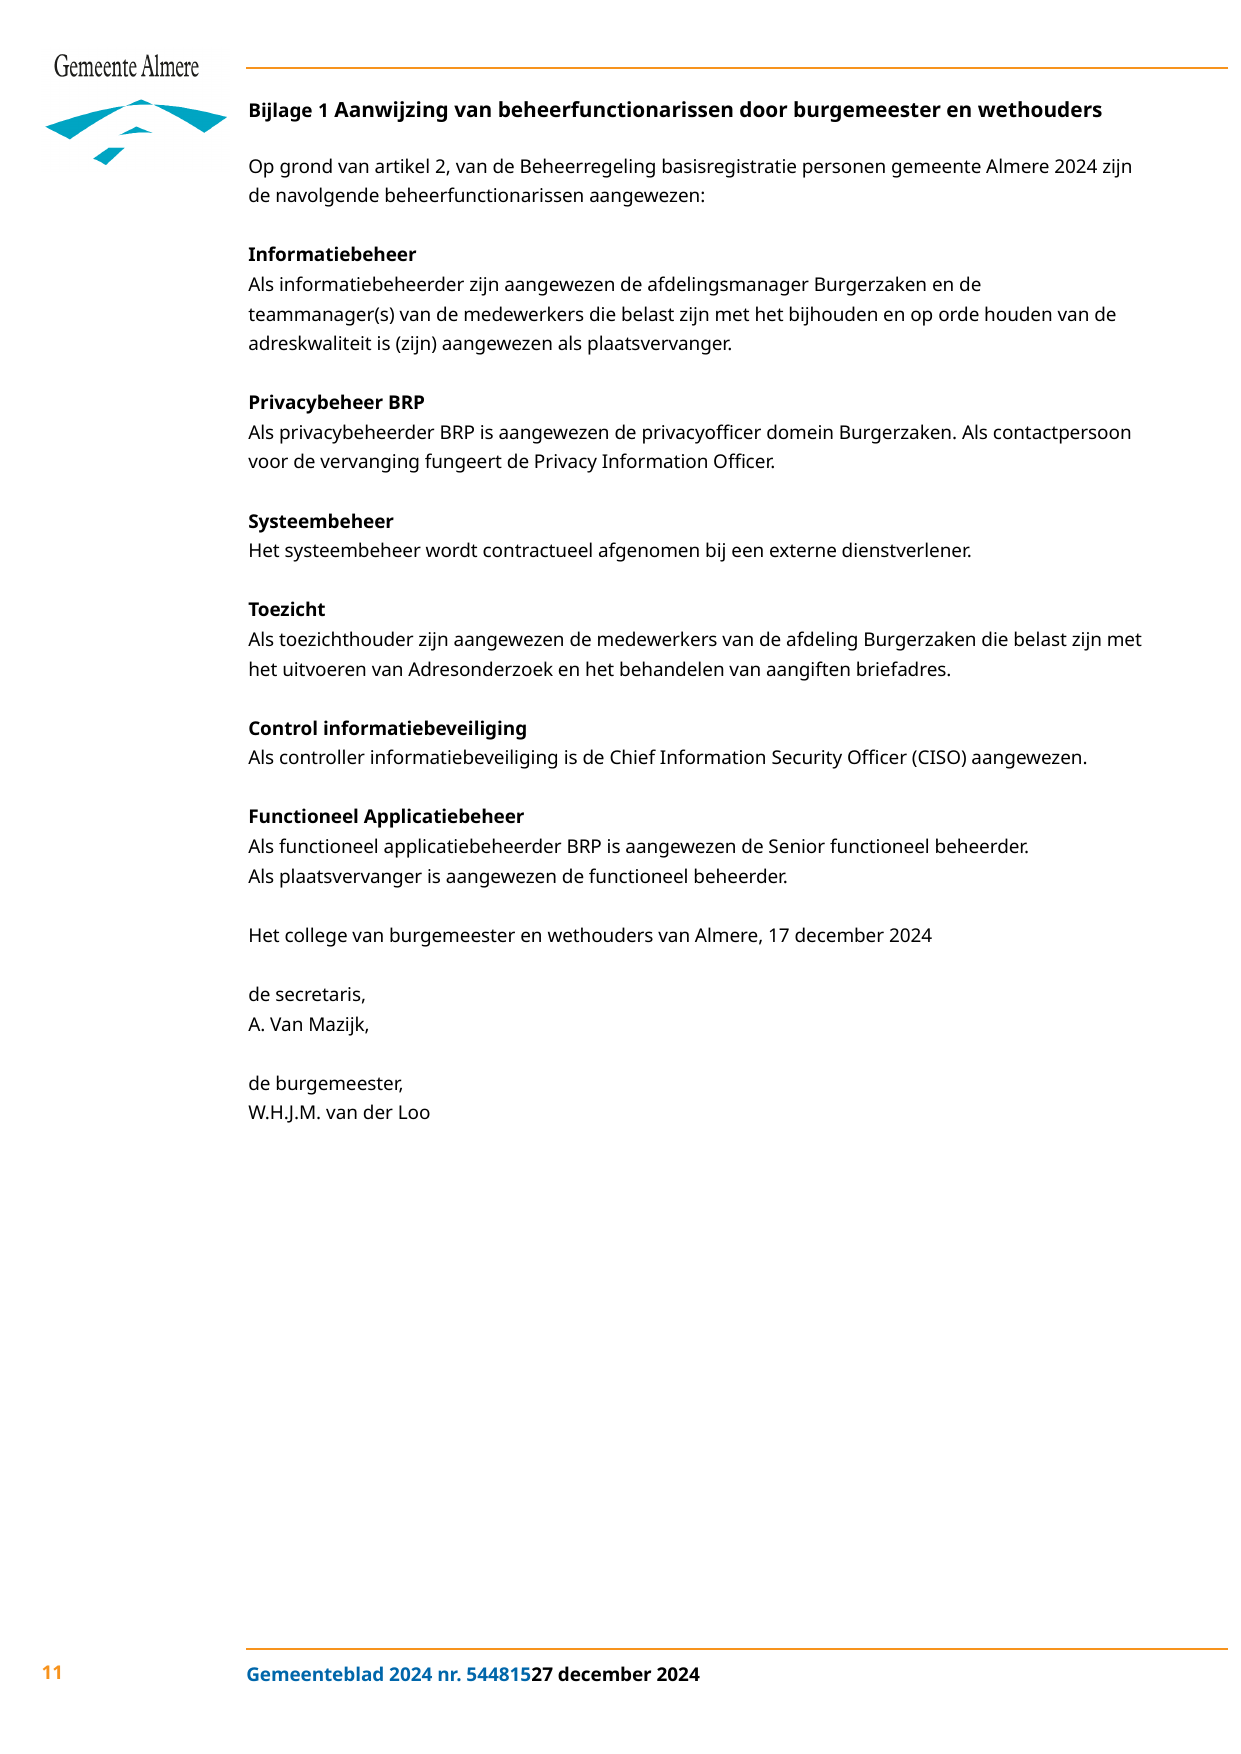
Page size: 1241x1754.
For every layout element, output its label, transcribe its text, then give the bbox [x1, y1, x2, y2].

text Het systeembeheer wordt contractueel afgenomen bij een externe dienstverlener. [248, 537, 1152, 563]
text Op grond van artikel 2, van de Beheerregeling basisregistratie personen gemeente Almere 2024 zijn de navolgende beheerfunctionarissen aangewezen: [248, 153, 1152, 208]
text teammanager(s) van de medewerkers die belast zijn met het bijhouden en op orde houden van de adreskwaliteit is (zijn) aangewezen als plaatsvervanger. [248, 301, 1152, 356]
text de burgemeester, [248, 1070, 1152, 1096]
text Systeembeheer [248, 508, 1152, 534]
text de secretaris, [248, 981, 1152, 1007]
text A. Van Mazijk, [248, 1011, 1152, 1037]
text Privacybeheer BRP [248, 389, 1152, 415]
text Als functioneel applicatiebeheerder BRP is aangewezen de Senior functioneel beheerder. [248, 833, 1152, 859]
text Als toezichthouder zijn aangewezen de medewerkers van de afdeling Burgerzaken die belast zijn met het uitvoeren van Adresonderzoek en het behandelen van aangiften briefadres. [248, 626, 1152, 682]
text Informatiebeheer [248, 242, 1152, 267]
text Toezicht [248, 597, 1152, 622]
text Functioneel Applicatiebeheer [248, 804, 1152, 829]
text Als privacybeheerder BRP is aangewezen de privacyofficer domein Burgerzaken. Als contactpersoon voor de vervanging fungeert de Privacy Information Officer. [248, 419, 1152, 474]
text Als plaatsvervanger is aangewezen de functioneel beheerder. [248, 863, 1152, 889]
text Bijlage 1 Aanwijzing van beheerfunctionarissen door burgemeester en wethouders [248, 95, 1152, 123]
text Als controller informatiebeveiliging is de Chief Information Security Officer (CISO) aangewezen. [248, 744, 1152, 770]
text Als informatiebeheerder zijn aangewezen de afdelingsmanager Burgerzaken en de [248, 271, 1152, 297]
text W.H.J.M. van der Loo [248, 1099, 1152, 1125]
picture [41, 47, 231, 172]
text Het college van burgemeester en wethouders van Almere, 17 december 2024 [248, 922, 1152, 948]
text Control informatiebeveiliging [248, 715, 1152, 741]
